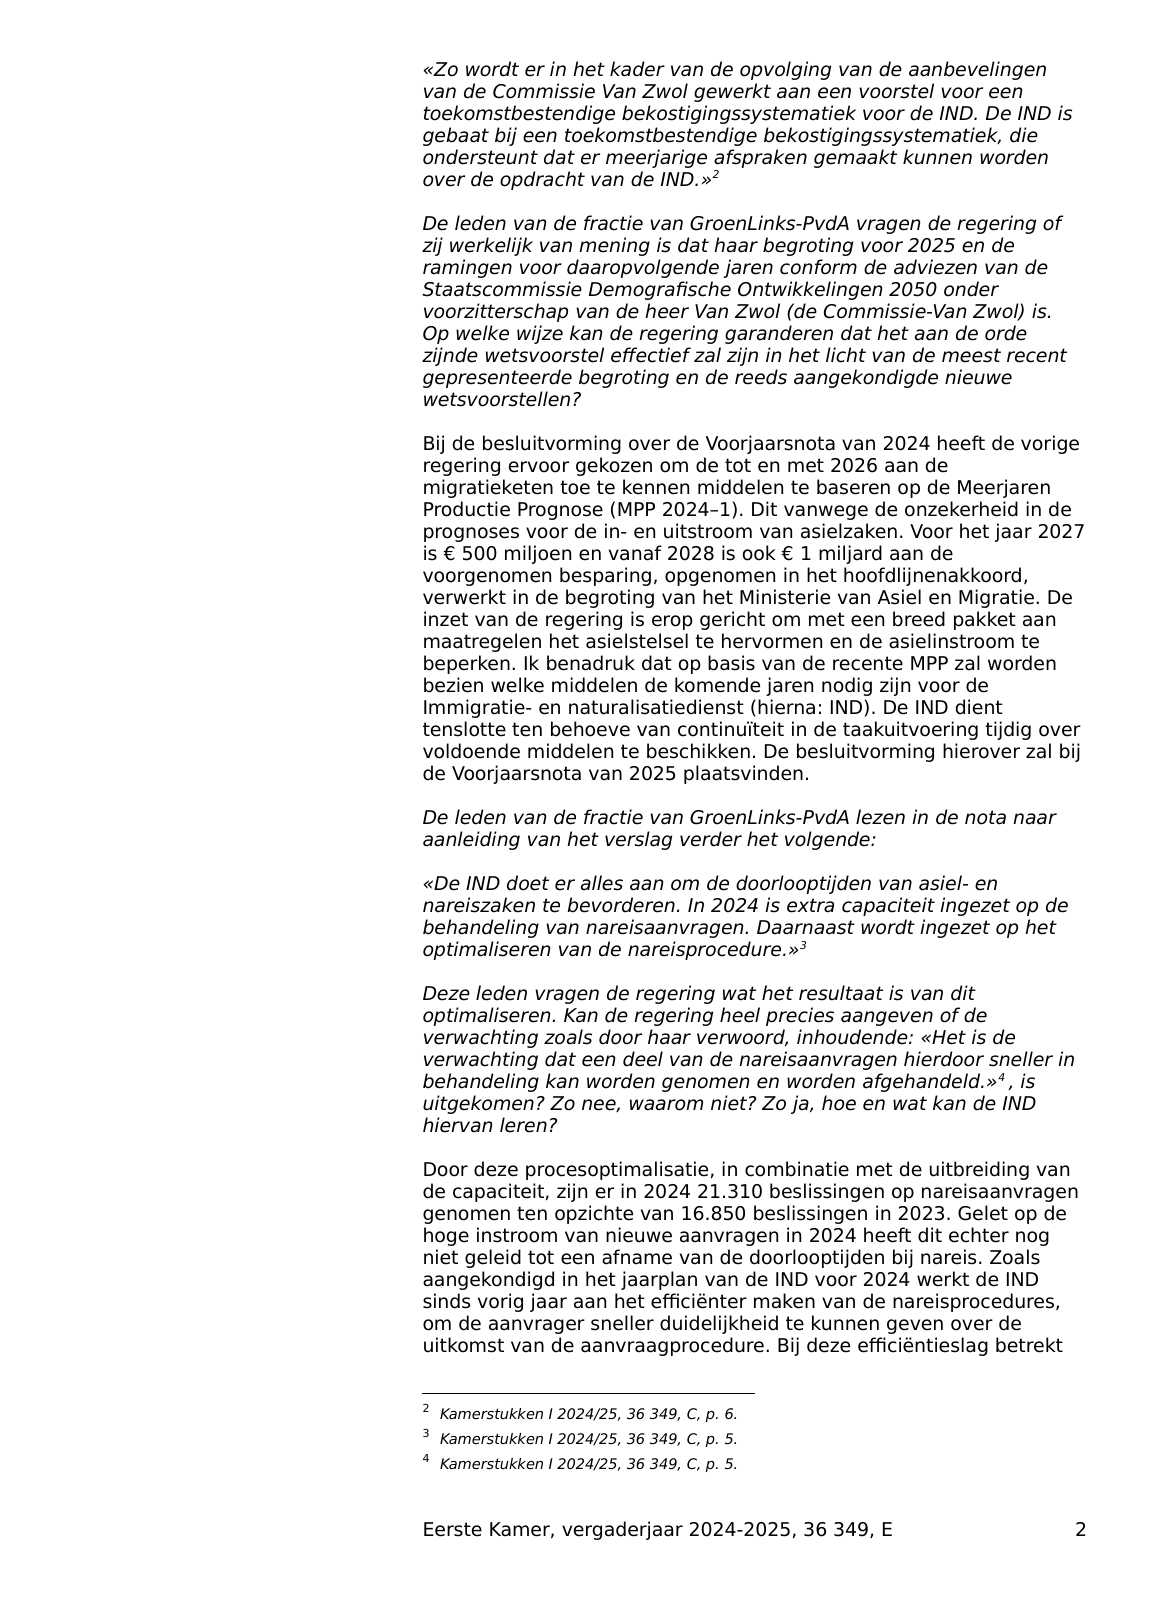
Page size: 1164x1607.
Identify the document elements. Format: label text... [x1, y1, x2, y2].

text Deze leden vragen de regering wat het resultaat is van dit optimaliseren. Kan de regering heel precies aangeven of de verwachting zoals door haar verwoord, inhoudende: «Het is de verwachting dat een deel van de nareisaanvragen hierdoor sneller in behandeling kan worden genomen en worden afgehandeld.», is uitgekomen? Zo nee, waarom niet? Zo ja, hoe en wat kan de IND hiervan leren? [422, 983, 1087, 1137]
text Kamerstukken I 2024/25, 36 349, C, p. 5. [422, 1427, 1087, 1449]
text Kamerstukken I 2024/25, 36 349, C, p. 5. [422, 1452, 1087, 1474]
text Kamerstukken I 2024/25, 36 349, C, p. 6. [422, 1402, 1087, 1424]
text De leden van de fractie van GroenLinks-PvdA vragen de regering of zij werkelijk van mening is dat haar begroting voor 2025 en de ramingen voor daaropvolgende jaren conform de adviezen van de Staatscommissie Demografische Ontwikkelingen 2050 onder voorzitterschap van de heer Van Zwol (de Commissie-Van Zwol) is. Op welke wijze kan de regering garanderen dat het aan de orde zijnde wetsvoorstel effectief zal zijn in het licht van de meest recent gepresenteerde begroting en de reeds aangekondigde nieuwe wetsvoorstellen? [422, 213, 1087, 411]
text De leden van de fractie van GroenLinks-PvdA lezen in de nota naar aanleiding van het verslag verder het volgende: [422, 807, 1087, 851]
text «Zo wordt er in het kader van de opvolging van de aanbevelingen van de Commissie Van Zwol gewerkt aan een voorstel voor een toekomstbestendige bekostigingssystematiek voor de IND. De IND is gebaat bij een toekomstbestendige bekostigingssystematiek, die ondersteunt dat er meerjarige afspraken gemaakt kunnen worden over de opdracht van de IND.» [422, 59, 1087, 191]
text «De IND doet er alles aan om de doorlooptijden van asiel- en nareiszaken te bevorderen. In 2024 is extra capaciteit ingezet op de behandeling van nareisaanvragen. Daarnaast wordt ingezet op het optimaliseren van de nareisprocedure.» [422, 873, 1087, 961]
text Bij de besluitvorming over de Voorjaarsnota van 2024 heeft de vorige regering ervoor gekozen om de tot en met 2026 aan de migratieketen toe te kennen middelen te baseren op de Meerjaren Productie Prognose (MPP 2024–1). Dit vanwege de onzekerheid in de prognoses voor de in- en uitstroom van asielzaken. Voor het jaar 2027 is € 500 miljoen en vanaf 2028 is ook € 1 miljard aan de voorgenomen besparing, opgenomen in het hoofdlijnenakkoord, verwerkt in de begroting van het Ministerie van Asiel en Migratie. De inzet van de regering is erop gericht om met een breed pakket aan maatregelen het asielstelsel te hervormen en de asielinstroom te beperken. Ik benadruk dat op basis van de recente MPP zal worden bezien welke middelen de komende jaren nodig zijn voor de Immigratie- en naturalisatiedienst (hierna: IND). De IND dient tenslotte ten behoeve van continuïteit in de taakuitvoering tijdig over voldoende middelen te beschikken. De besluitvorming hierover zal bij de Voorjaarsnota van 2025 plaatsvinden. [422, 433, 1087, 785]
text Door deze procesoptimalisatie, in combinatie met de uitbreiding van de capaciteit, zijn er in 2024 21.310 beslissingen op nareisaanvragen genomen ten opzichte van 16.850 beslissingen in 2023. Gelet op de hoge instroom van nieuwe aanvragen in 2024 heeft dit echter nog niet geleid tot een afname van de doorlooptijden bij nareis. Zoals aangekondigd in het jaarplan van de IND voor 2024 werkt de IND sinds vorig jaar aan het efficiënter maken van de nareisprocedures, om de aanvrager sneller duidelijkheid te kunnen geven over de uitkomst van de aanvraagprocedure. Bij deze efficiëntieslag betrekt [422, 1159, 1087, 1357]
